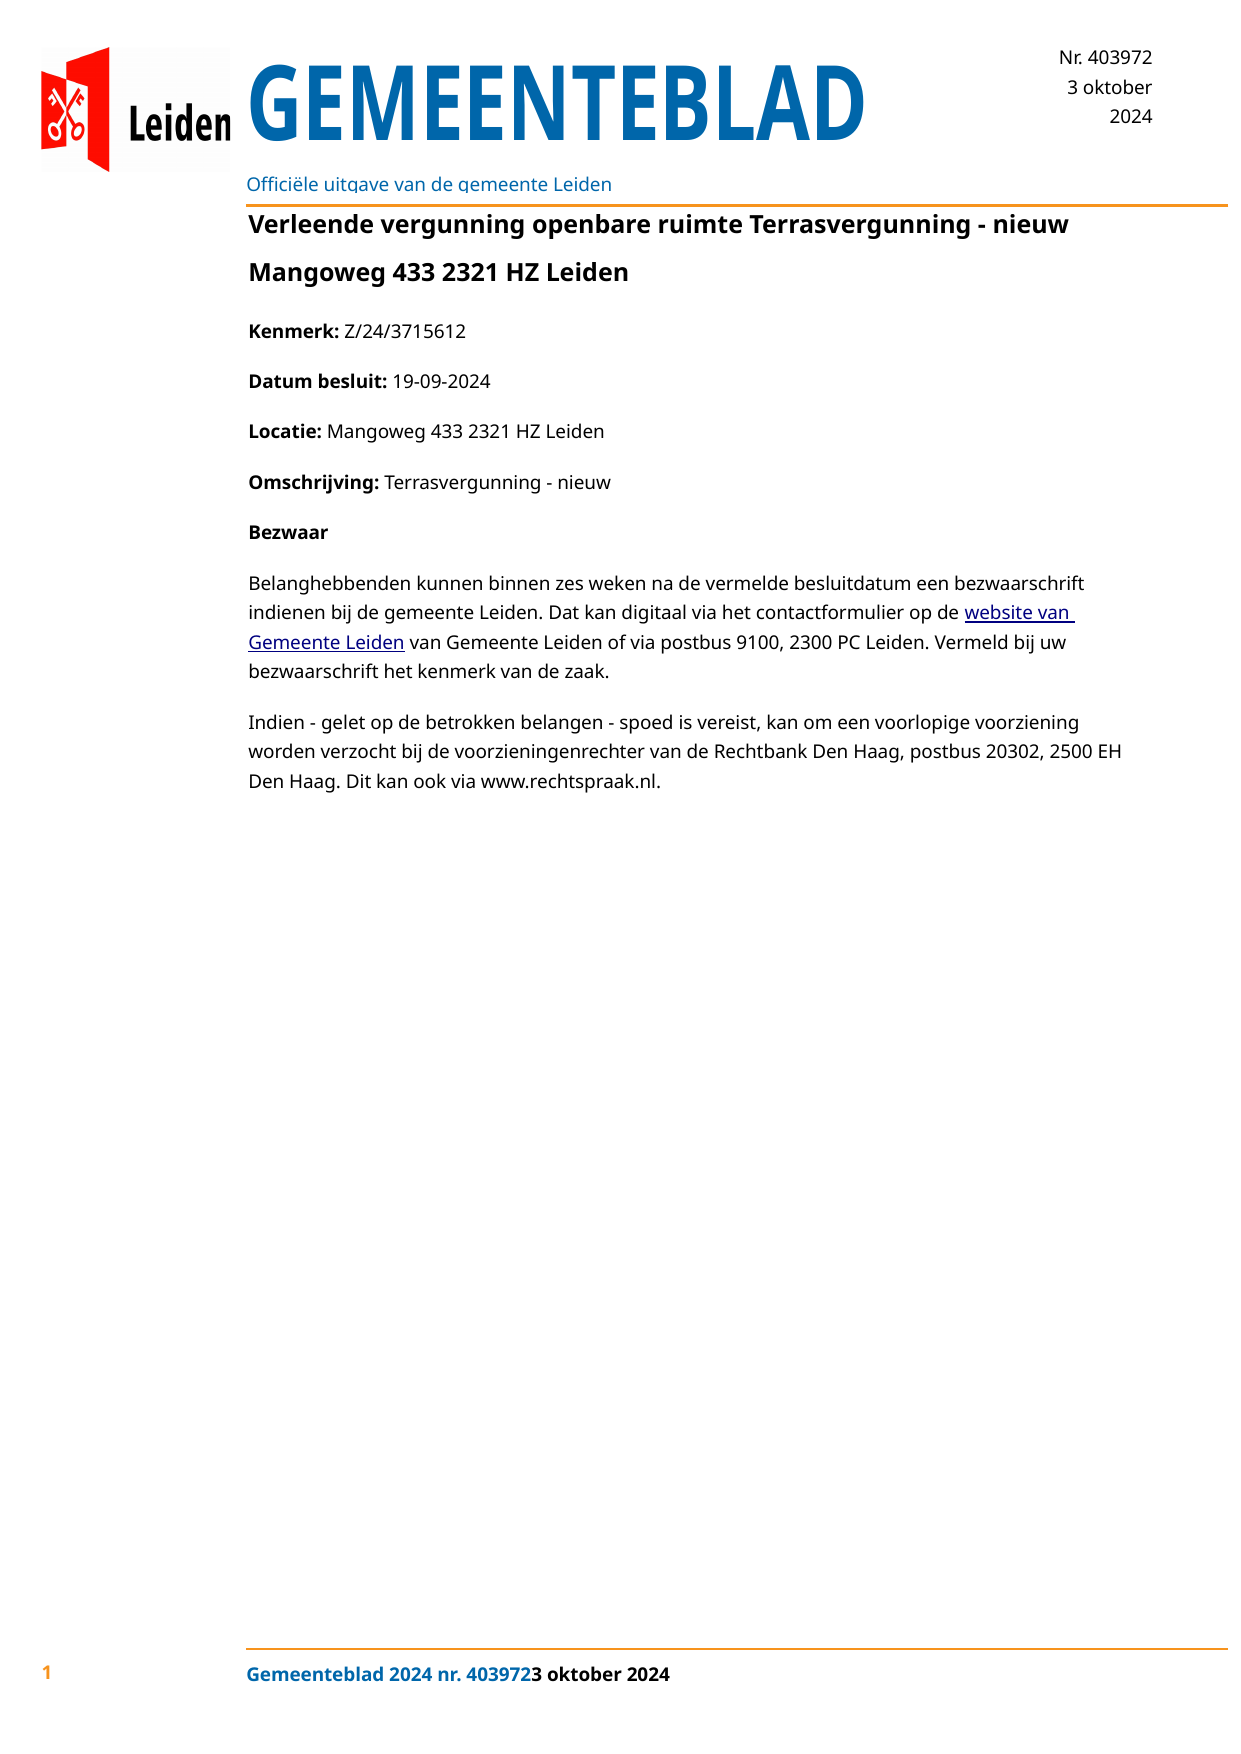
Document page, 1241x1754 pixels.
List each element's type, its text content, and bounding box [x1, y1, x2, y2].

text Verleende vergunning openbare ruimte Terrasvergunning - nieuw Mangoweg 433 2321 HZ Leiden [248, 207, 1152, 288]
text Kenmerk: Z/24/3715612 [248, 318, 1152, 344]
text Omschrijving: Terrasvergunning - nieuw [248, 469, 1152, 495]
text Belanghebbenden kunnen binnen zes weken na de vermelde besluitdatum een bezwaarschrift indienen bij de gemeente Leiden. Dat kan digitaal via het contactformulier op de website van Gemeente Leiden van Gemeente Leiden of via postbus 9100, 2300 PC Leiden. Vermeld bij uw bezwaarschrift het kenmerk van de zaak. [248, 570, 1152, 684]
text Datum besluit: 19-09-2024 [248, 368, 1152, 394]
text Indien - gelet op de betrokken belangen - spoed is vereist, kan om een voorlopige voorziening worden verzocht bij de voorzieningenrechter van de Rechtbank Den Haag, postbus 20302, 2500 EH Den Haag. Dit kan ook via www.rechtspraak.nl. [248, 709, 1152, 794]
picture [41, 47, 231, 172]
text Bezwaar [248, 519, 1152, 545]
text Locatie: Mangoweg 433 2321 HZ Leiden [248, 419, 1152, 444]
